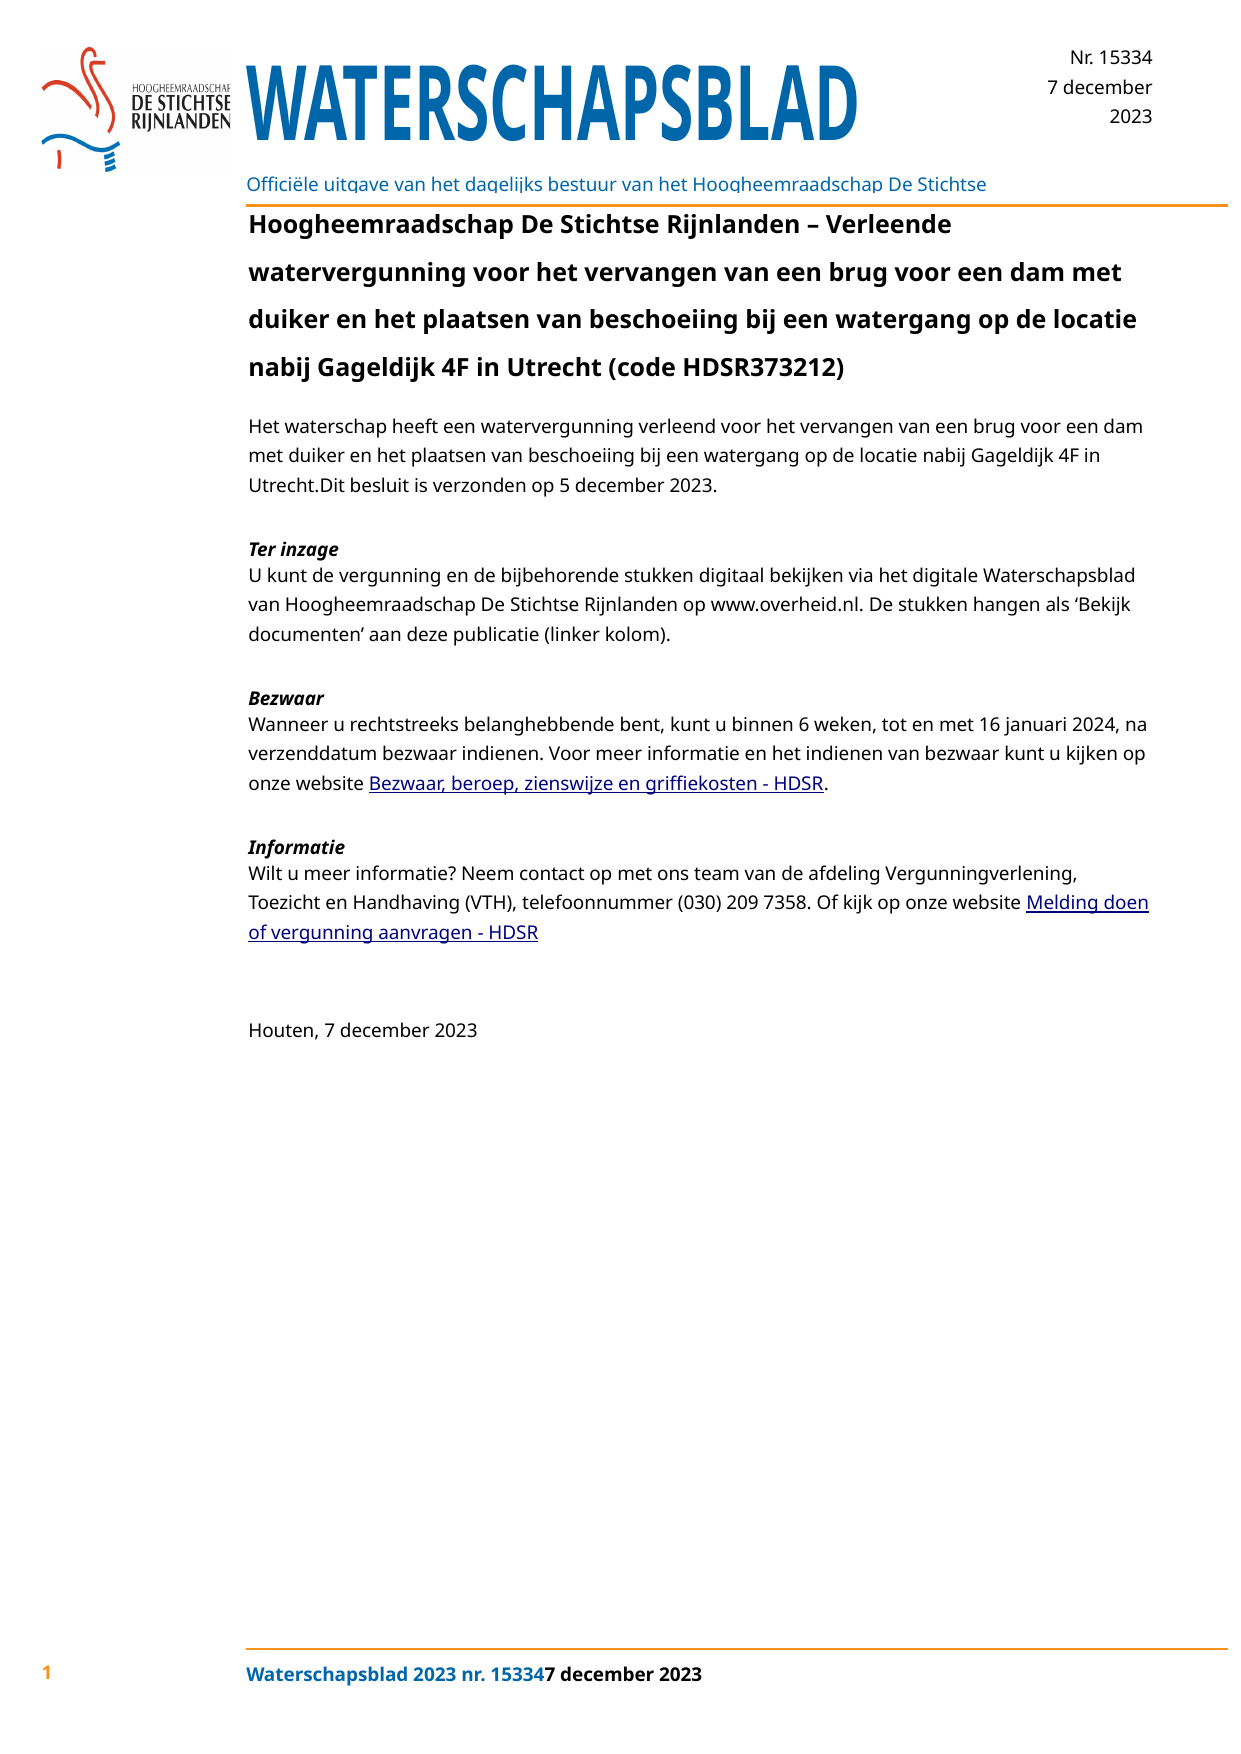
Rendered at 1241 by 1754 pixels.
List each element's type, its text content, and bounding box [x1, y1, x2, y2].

text Ter inzage [248, 536, 1152, 562]
text Informatie [248, 834, 1152, 860]
text Hoogheemraadschap De Stichtse Rijnlanden – Verleende watervergunning voor het vervangen van een brug voor een dam met duiker en het plaatsen van beschoeiing bij een watergang op de locatie nabij Gageldijk 4F in Utrecht (code HDSR373212) [248, 207, 1152, 384]
text Houten, 7 december 2023 [248, 1017, 1152, 1043]
text Wanneer u rechtstreeks belanghebbende bent, kunt u binnen 6 weken, tot en met 16 januari 2024, na verzenddatum bezwaar indienen. Voor meer informatie en het indienen van bezwaar kunt u kijken op onze website Bezwaar, beroep, zienswijze en griffiekosten - HDSR. [248, 711, 1152, 796]
text Het waterschap heeft een watervergunning verleend voor het vervangen van een brug voor een dam met duiker en het plaatsen van beschoeiing bij een watergang op de locatie nabij Gageldijk 4F in Utrecht.Dit besluit is verzonden op 5 december 2023. [248, 413, 1152, 498]
text U kunt de vergunning en de bijbehorende stukken digitaal bekijken via het digitale Waterschapsblad van Hoogheemraadschap De Stichtse Rijnlanden op www.overheid.nl. De stukken hangen als ‘Bekijk documenten’ aan deze publicatie (linker kolom). [248, 562, 1152, 647]
picture [41, 47, 231, 172]
text Bezwaar [248, 685, 1152, 711]
text Wilt u meer informatie? Neem contact op met ons team van de afdeling Vergunningverlening, Toezicht en Handhaving (VTH), telefoonnummer (030) 209 7358. Of kijk op onze website Melding doen of vergunning aanvragen - HDSR [248, 860, 1152, 944]
